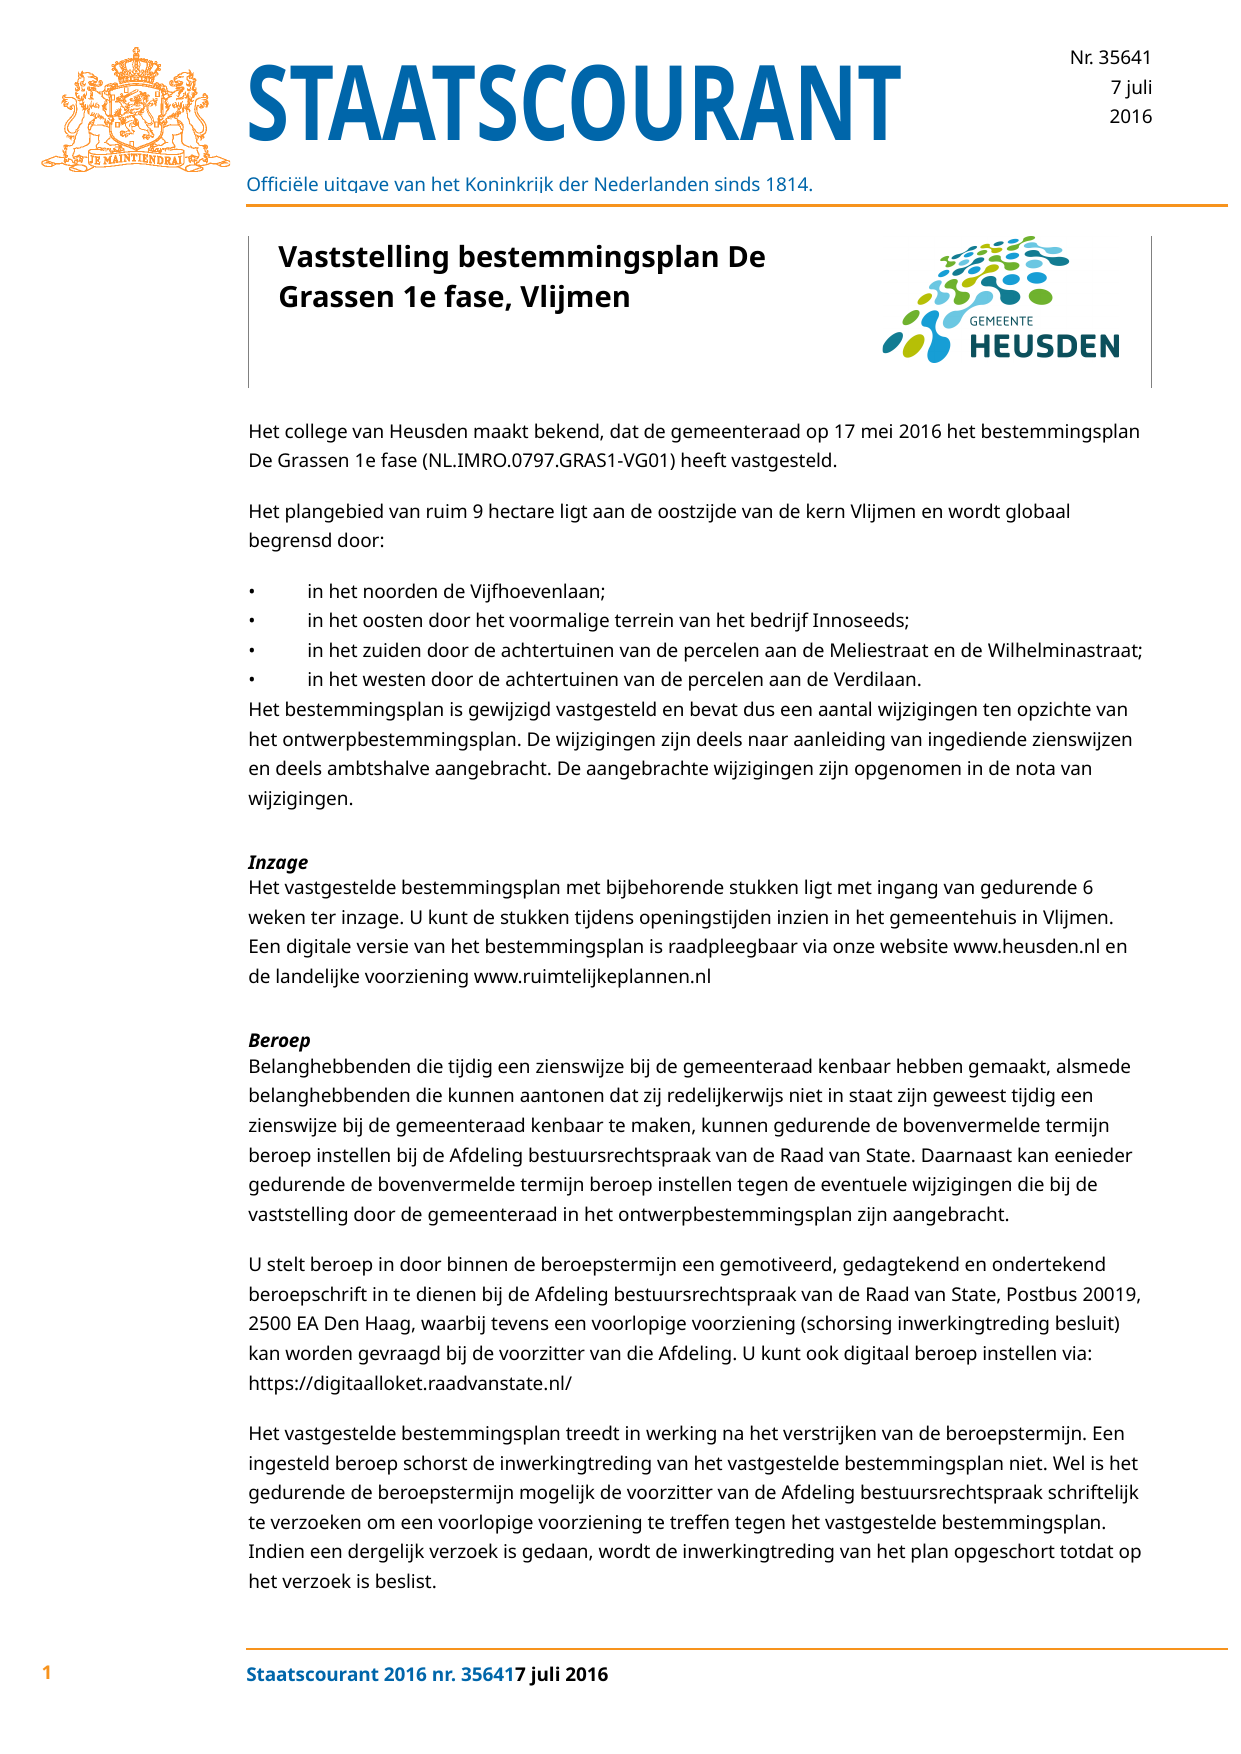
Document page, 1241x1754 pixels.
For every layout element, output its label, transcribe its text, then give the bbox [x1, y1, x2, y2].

table_header [850, 236, 1151, 388]
text Het bestemmingsplan is gewijzigd vastgesteld en bevat dus een aantal wijzigingen ten opzichte van het ontwerpbestemmingsplan. De wijzigingen zijn deels naar aanleiding van ingediende zienswijzen en deels ambtshalve aangebracht. De aangebrachte wijzigingen zijn opgenomen in de nota van wijzigingen. [248, 696, 1152, 811]
table_header Vaststelling bestemmingsplan De Grassen 1e fase, Vlijmen [249, 236, 850, 388]
list in het zuiden door de achtertuinen van de percelen aan de Meliestraat en de Wilhelminastraat; [248, 637, 1152, 663]
text Belanghebbenden die tijdig een zienswijze bij de gemeenteraad kenbaar hebben gemaakt, alsmede belanghebbenden die kunnen aantonen dat zij redelijkerwijs niet in staat zijn geweest tijdig een zienswijze bij de gemeenteraad kenbaar te maken, kunnen gedurende de bovenvermelde termijn beroep instellen bij de Afdeling bestuursrechtspraak van de Raad van State. Daarnaast kan eenieder gedurende de bovenvermelde termijn beroep instellen tegen de eventuele wijzigingen die bij de vaststelling door de gemeenteraad in het ontwerpbestemmingsplan zijn aangebracht. [248, 1053, 1152, 1227]
text U stelt beroep in door binnen de beroepstermijn een gemotiveerd, gedagtekend en ondertekend beroepschrift in te dienen bij de Afdeling bestuursrechtspraak van de Raad van State, Postbus 20019, 2500 EA Den Haag, waarbij tevens een voorlopige voorziening (schorsing inwerkingtreding besluit) kan worden gevraagd bij de voorzitter van die Afdeling. U kunt ook digitaal beroep instellen via: https://digitaalloket.raadvanstate.nl/ [248, 1251, 1152, 1395]
text Beroep [248, 1027, 1152, 1053]
picture [41, 47, 231, 172]
text Het vastgestelde bestemmingsplan met bijbehorende stukken ligt met ingang van gedurende 6 weken ter inzage. U kunt de stukken tijdens openingstijden inzien in het gemeentehuis in Vlijmen. Een digitale versie van het bestemmingsplan is raadpleegbaar via onze website www.heusden.nl en de landelijke voorziening www.ruimtelijkeplannen.nl [248, 874, 1152, 989]
list in het oosten door het voormalige terrein van het bedrijf Innoseeds; [248, 607, 1152, 633]
list in het noorden de Vijfhoevenlaan; [248, 578, 1152, 603]
picture [882, 236, 1119, 363]
text Het vastgestelde bestemmingsplan treedt in werking na het verstrijken van de beroepstermijn. Een ingesteld beroep schorst de inwerkingtreding van het vastgestelde bestemmingsplan niet. Wel is het gedurende de beroepstermijn mogelijk de voorzitter van de Afdeling bestuursrechtspraak schriftelijk te verzoeken om een voorlopige voorziening te treffen tegen het vastgestelde bestemmingsplan. Indien een dergelijk verzoek is gedaan, wordt de inwerkingtreding van het plan opgeschort totdat op het verzoek is beslist. [248, 1420, 1152, 1594]
text Inzage [248, 849, 1152, 874]
text Het plangebied van ruim 9 hectare ligt aan de oostzijde van de kern Vlijmen en wordt globaal begrensd door: [248, 498, 1152, 553]
text Het college van Heusden maakt bekend, dat de gemeenteraad op 17 mei 2016 het bestemmingsplan De Grassen 1e fase (NL.IMRO.0797.GRAS1-VG01) heeft vastgesteld. [248, 418, 1152, 473]
list in het westen door de achtertuinen van de percelen aan de Verdilaan. [248, 667, 1152, 692]
